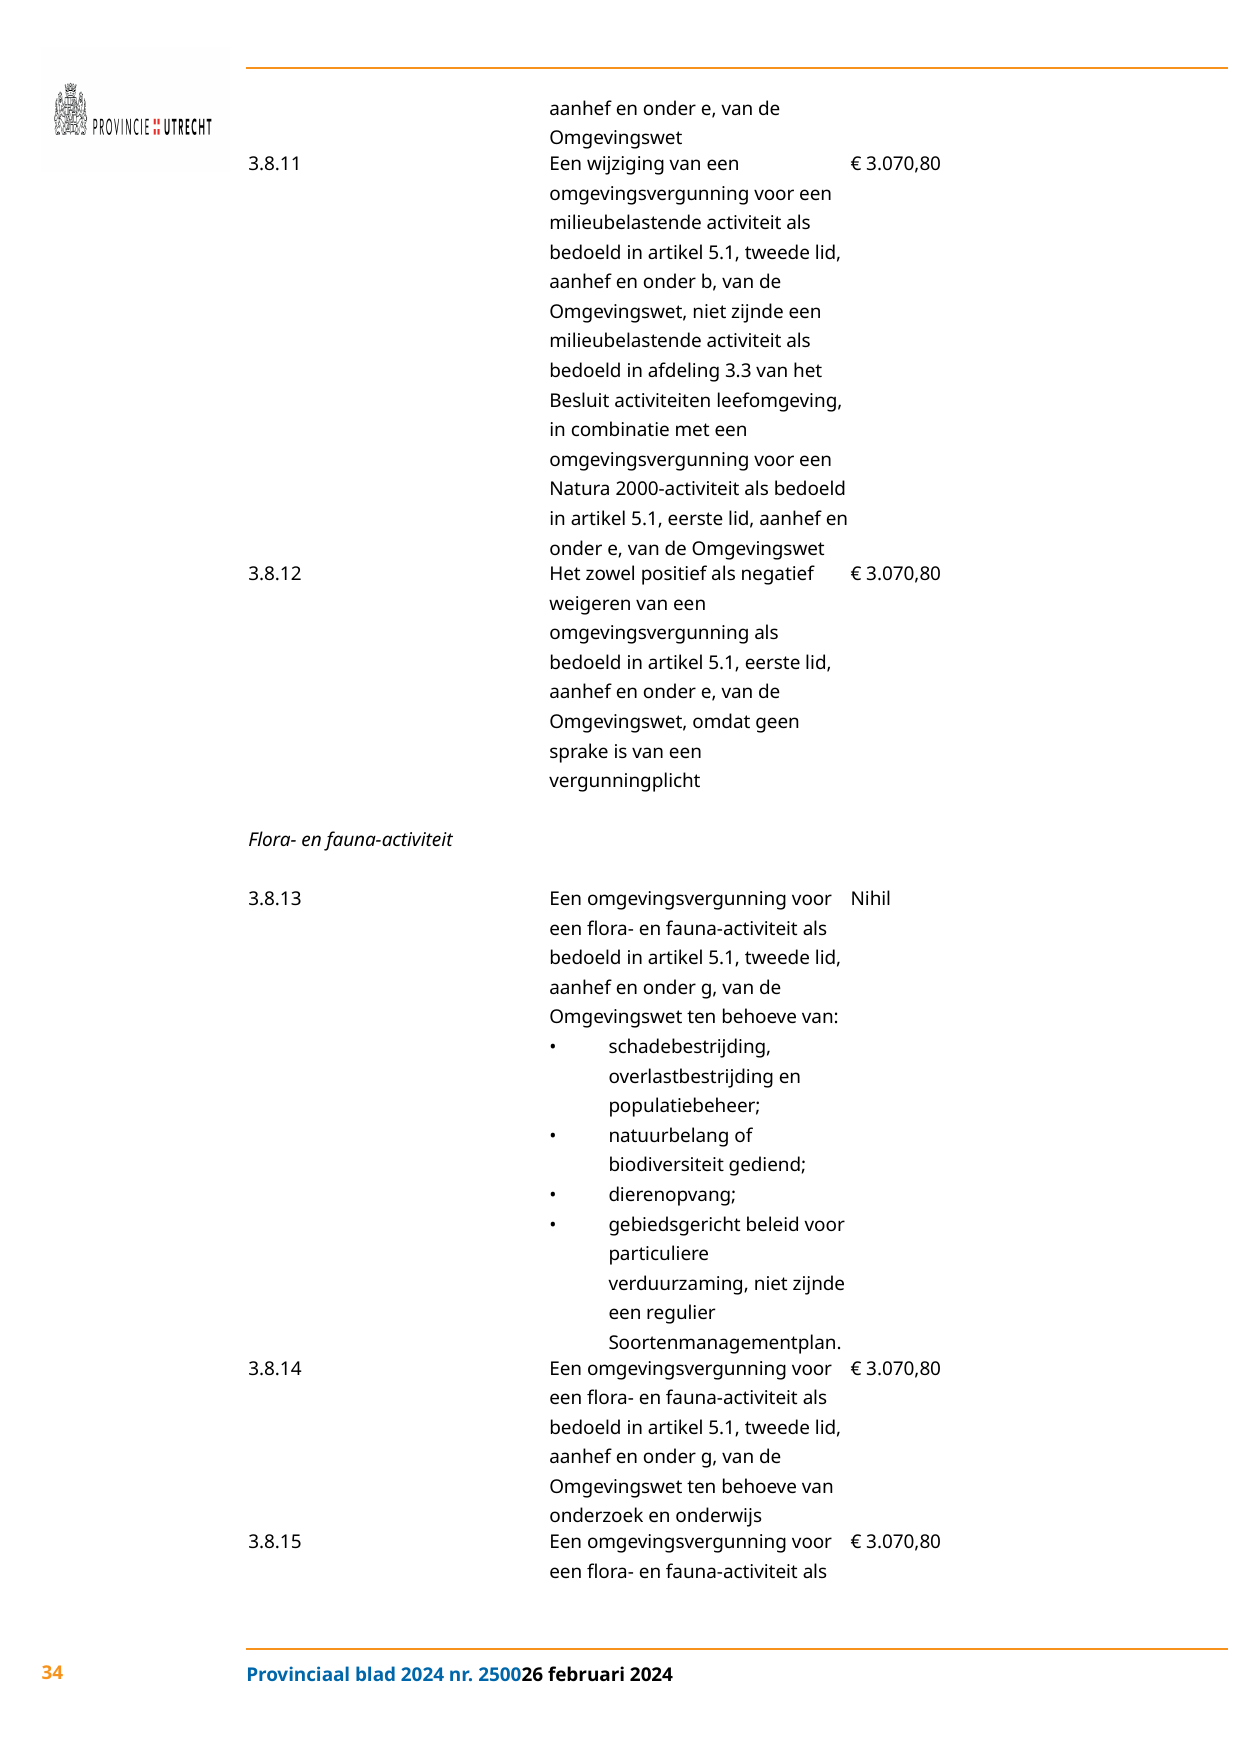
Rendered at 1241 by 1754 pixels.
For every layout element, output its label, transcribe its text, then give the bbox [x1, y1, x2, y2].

table_cell [850, 95, 1152, 150]
table_cell Een omgevingsvergunning voor een flora- en fauna-activiteit als [549, 1529, 850, 1584]
table_header Nihil [850, 885, 1152, 1355]
table_cell aanhef en onder e, van de Omgevingswet [549, 95, 850, 150]
table_cell 3.8.12 [248, 560, 549, 793]
table_cell € 3.070,80 [850, 1355, 1152, 1528]
picture [41, 47, 231, 172]
table_cell 3.8.14 [248, 1355, 549, 1528]
table_cell 3.8.11 [248, 150, 549, 560]
table_cell Het zowel positief als negatief weigeren van een omgevingsvergunning als bedoeld in artikel 5.1, eerste lid, aanhef en onder e, van de Omgevingswet, omdat geen sprake is van een vergunningplicht [549, 560, 850, 793]
table_cell Een wijziging van een omgevingsvergunning voor een milieubelastende activiteit als bedoeld in artikel 5.1, tweede lid, aanhef en onder b, van de Omgevingswet, niet zijnde een milieubelastende activiteit als bedoeld in afdeling 3.3 van het Besluit activiteiten leefomgeving, in combinatie met een omgevingsvergunning voor een Natura 2000-activiteit als bedoeld in artikel 5.1, eerste lid, aanhef en onder e, van de Omgevingswet [549, 150, 850, 560]
table_cell € 3.070,80 [850, 560, 1152, 793]
table_header 3.8.13 [248, 885, 549, 1355]
table_header Een omgevingsvergunning voor een flora- en fauna-activiteit als bedoeld in artikel 5.1, tweede lid, aanhef en onder g, van de Omgevingswet ten behoeve van: schadebestrijding, overlastbestrijding en populatiebeheer; natuurbelang of biodiversiteit gediend; dierenopvang; gebiedsgericht beleid voor particuliere verduurzaming, niet zijnde een regulier Soortenmanagementplan. [549, 885, 850, 1355]
table_cell Een omgevingsvergunning voor een flora- en fauna-activiteit als bedoeld in artikel 5.1, tweede lid, aanhef en onder g, van de Omgevingswet ten behoeve van onderzoek en onderwijs [549, 1355, 850, 1528]
table_cell € 3.070,80 [850, 1529, 1152, 1584]
text Flora- en fauna-activiteit [248, 826, 1152, 852]
table_cell € 3.070,80 [850, 150, 1152, 560]
table_cell 3.8.15 [248, 1529, 549, 1584]
table_cell [248, 95, 549, 150]
